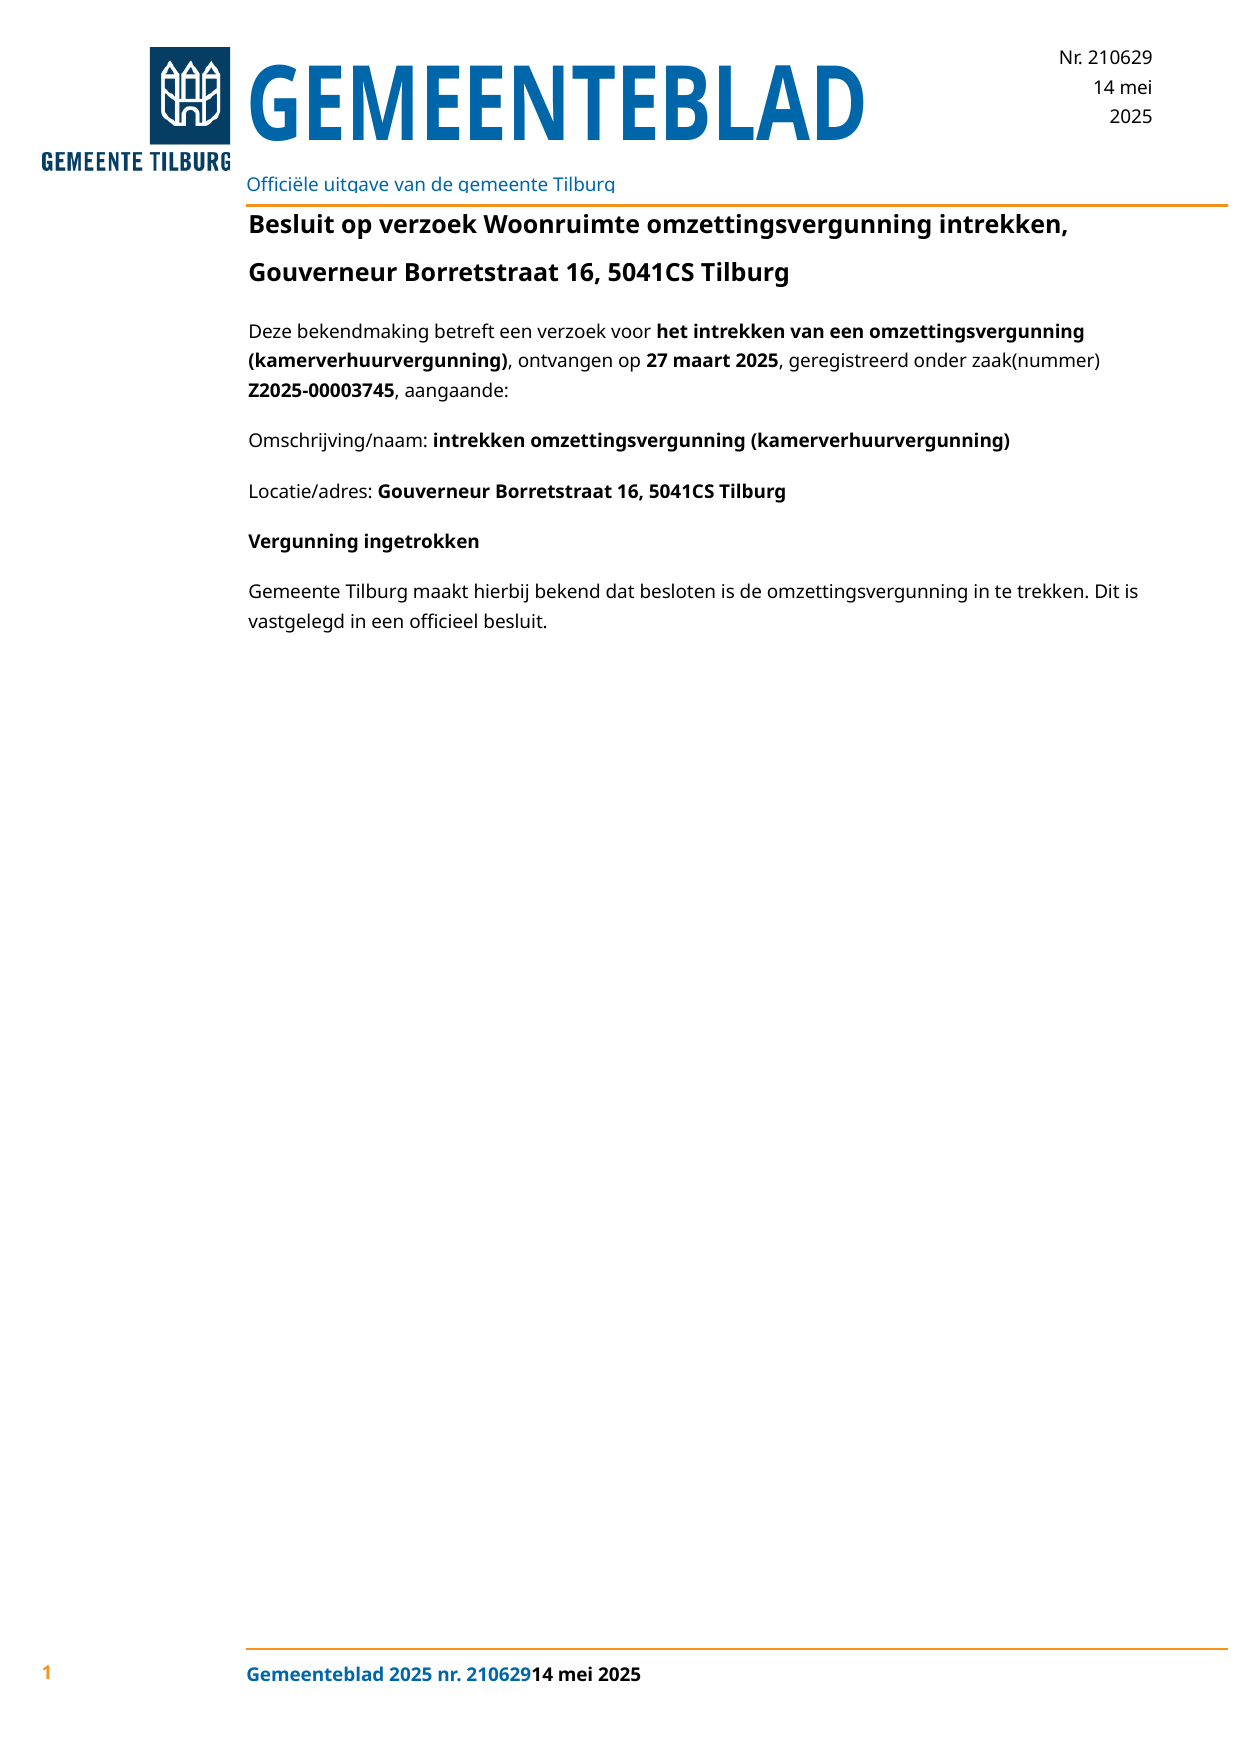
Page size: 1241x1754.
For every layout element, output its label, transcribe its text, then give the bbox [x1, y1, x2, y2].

text Locatie/adres: Gouverneur Borretstraat 16, 5041CS Tilburg [248, 478, 1152, 504]
text Besluit op verzoek Woonruimte omzettingsvergunning intrekken, Gouverneur Borretstraat 16, 5041CS Tilburg [248, 207, 1152, 288]
text Vergunning ingetrokken [248, 528, 1152, 554]
text Omschrijving/naam: intrekken omzettingsvergunning (kamerverhuurvergunning) [248, 427, 1152, 453]
picture [41, 47, 231, 172]
text Deze bekendmaking betreft een verzoek voor het intrekken van een omzettingsvergunning (kamerverhuurvergunning), ontvangen op 27 maart 2025, geregistreerd onder zaak(nummer) Z2025-00003745, aangaande: [248, 318, 1152, 403]
text Gemeente Tilburg maakt hierbij bekend dat besloten is de omzettingsvergunning in te trekken. Dit is vastgelegd in een officieel besluit. [248, 579, 1152, 634]
